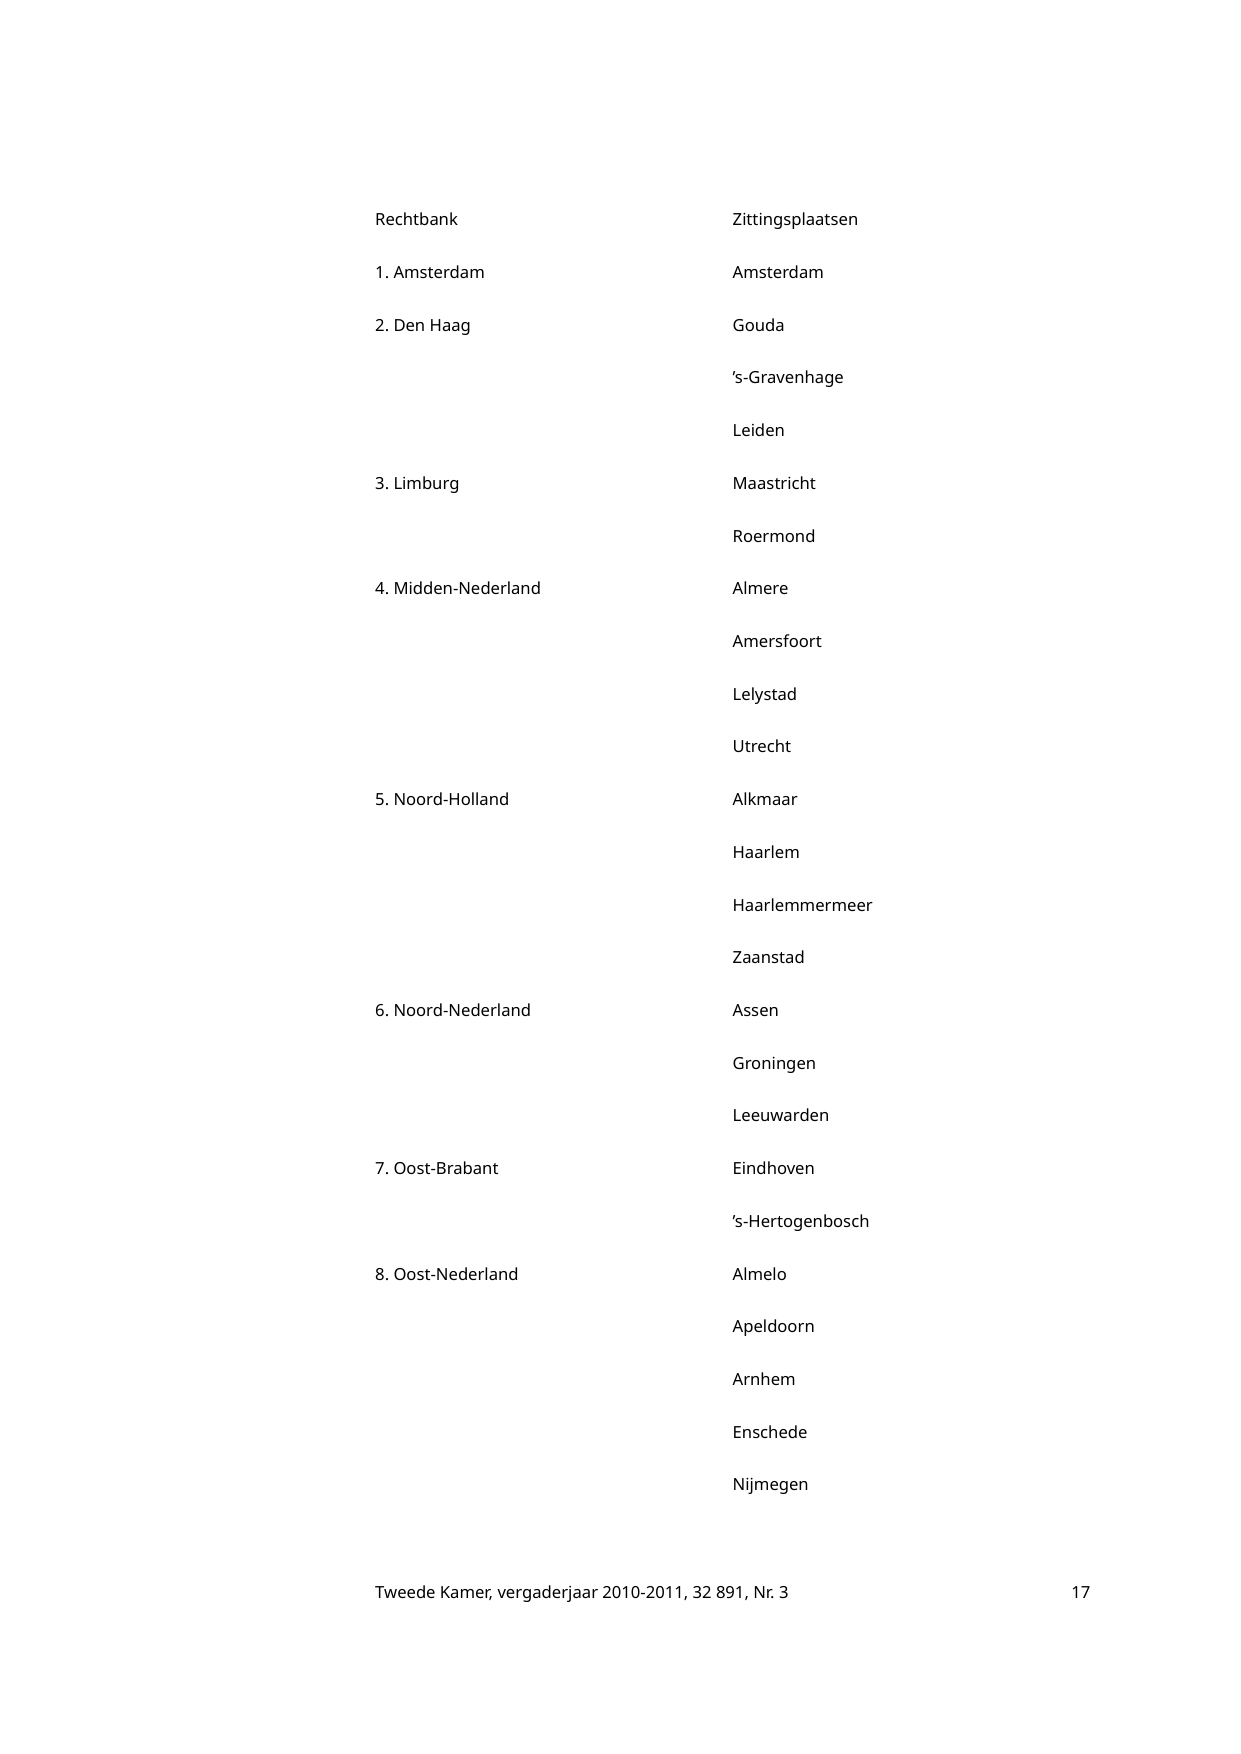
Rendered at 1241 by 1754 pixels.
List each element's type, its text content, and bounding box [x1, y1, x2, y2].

table_header Rechtbank [375, 208, 732, 261]
table_cell 5. Noord-Holland [375, 788, 732, 998]
table_cell Assen Groningen Leeuwarden [733, 999, 1090, 1157]
table_cell Gouda ’s-Gravenhage Leiden [733, 313, 1090, 471]
table_cell 7. Oost-Brabant [375, 1157, 732, 1262]
table_cell Maastricht Roermond [733, 471, 1090, 577]
table_cell 4. Midden-Nederland [375, 577, 732, 788]
table_cell Almelo Apeldoorn Arnhem Enschede Nijmegen [733, 1262, 1090, 1526]
table_cell Eindhoven ’s-Hertogenbosch [733, 1157, 1090, 1262]
table_cell 1. Amsterdam [375, 261, 732, 313]
table_cell Almere Amersfoort Lelystad Utrecht [733, 577, 1090, 788]
table_cell 3. Limburg [375, 471, 732, 577]
table_cell Amsterdam [733, 261, 1090, 313]
table_cell 6. Noord-Nederland [375, 999, 732, 1157]
table_cell 2. Den Haag [375, 313, 732, 471]
table_cell Alkmaar Haarlem Haarlemmermeer Zaanstad [733, 788, 1090, 998]
table_header Zittingsplaatsen [733, 208, 1090, 261]
table_cell 8. Oost-Nederland [375, 1262, 732, 1526]
